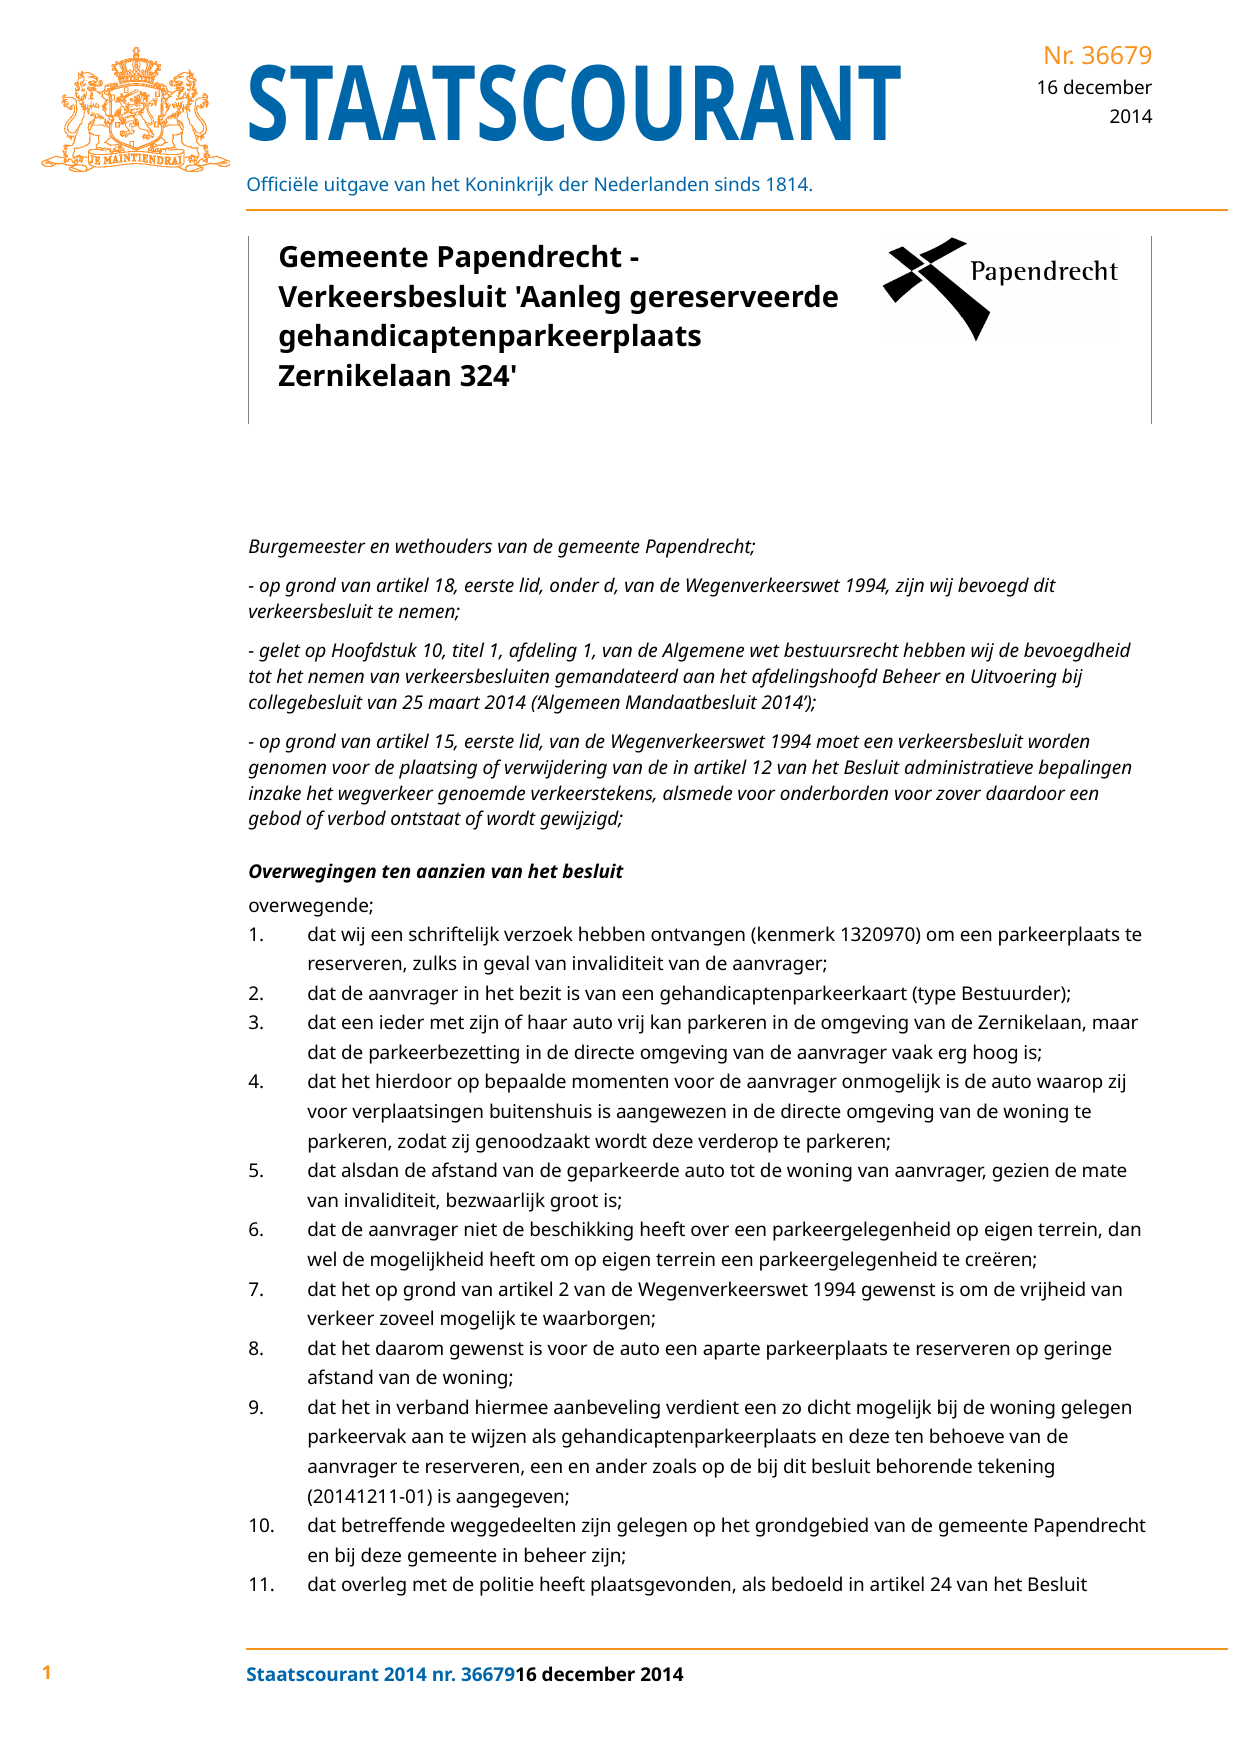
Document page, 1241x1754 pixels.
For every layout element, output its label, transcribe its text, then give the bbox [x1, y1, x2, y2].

table_header Gemeente Papendrecht - Verkeersbesluit 'Aanleg gereserveerde gehandicaptenparkeerplaats Zernikelaan 324' [249, 236, 850, 424]
list dat betreffende weggedeelten zijn gelegen op het grondgebied van de gemeente Papendrecht en bij deze gemeente in beheer zijn; [248, 1512, 1152, 1568]
list dat wij een schriftelijk verzoek hebben ontvangen (kenmerk 1320970) om een parkeerplaats te reserveren, zulks in geval van invaliditeit van de aanvrager; [248, 921, 1152, 976]
list dat een ieder met zijn of haar auto vrij kan parkeren in de omgeving van de Zernikelaan, maar dat de parkeerbezetting in de directe omgeving van de aanvrager vaak erg hoog is; [248, 1009, 1152, 1065]
list dat de aanvrager niet de beschikking heeft over een parkeergelegenheid op eigen terrein, dan wel de mogelijkheid heeft om op eigen terrein een parkeergelegenheid te creëren; [248, 1217, 1152, 1272]
picture [41, 47, 231, 172]
list dat het op grond van artikel 2 van de Wegenverkeerswet 1994 gewenst is om de vrijheid van verkeer zoveel mogelijk te waarborgen; [248, 1276, 1152, 1331]
list dat het daarom gewenst is voor de auto een aparte parkeerplaats te reserveren op geringe afstand van de woning; [248, 1335, 1152, 1390]
text - op grond van artikel 15, eerste lid, van de Wegenverkeerswet 1994 moet een verkeersbesluit worden genomen voor de plaatsing of verwijdering van de in artikel 12 van het Besluit administratieve bepalingen inzake het wegverkeer genoemde verkeerstekens, alsmede voor onderborden voor zover daardoor een gebod of verbod ontstaat of wordt gewijzigd; [248, 728, 1152, 831]
text overwegende; [248, 892, 1152, 918]
text - op grond van artikel 18, eerste lid, onder d, van de Wegenverkeerswet 1994, zijn wij bevoegd dit verkeersbesluit te nemen; [248, 573, 1152, 624]
text - gelet op Hoofdstuk 10, titel 1, afdeling 1, van de Algemene wet bestuursrecht hebben wij de bevoegdheid tot het nemen van verkeersbesluiten gemandateerd aan het afdelingshoofd Beheer en Uitvoering bij collegebesluit van 25 maart 2014 (‘Algemeen Mandaatbesluit 2014’); [248, 638, 1152, 715]
picture [882, 236, 1119, 342]
table_header [850, 236, 1151, 424]
list dat het hierdoor op bepaalde momenten voor de aanvrager onmogelijk is de auto waarop zij voor verplaatsingen buitenshuis is aangewezen in de directe omgeving van de woning te parkeren, zodat zij genoodzaakt wordt deze verderop te parkeren; [248, 1069, 1152, 1154]
text Burgemeester en wethouders van de gemeente Papendrecht; [248, 533, 1152, 559]
list dat overleg met de politie heeft plaatsgevonden, als bedoeld in artikel 24 van het Besluit [248, 1572, 1152, 1597]
text Overwegingen ten aanzien van het besluit [248, 858, 1152, 884]
list dat het in verband hiermee aanbeveling verdient een zo dicht mogelijk bij de woning gelegen parkeervak aan te wijzen als gehandicaptenparkeerplaats en deze ten behoeve van de aanvrager te reserveren, een en ander zoals op de bij dit besluit behorende tekening (20141211-01) is aangegeven; [248, 1394, 1152, 1509]
list dat alsdan de afstand van de geparkeerde auto tot de woning van aanvrager, gezien de mate van invaliditeit, bezwaarlijk groot is; [248, 1157, 1152, 1213]
list dat de aanvrager in het bezit is van een gehandicaptenparkeerkaart (type Bestuurder); [248, 980, 1152, 1006]
